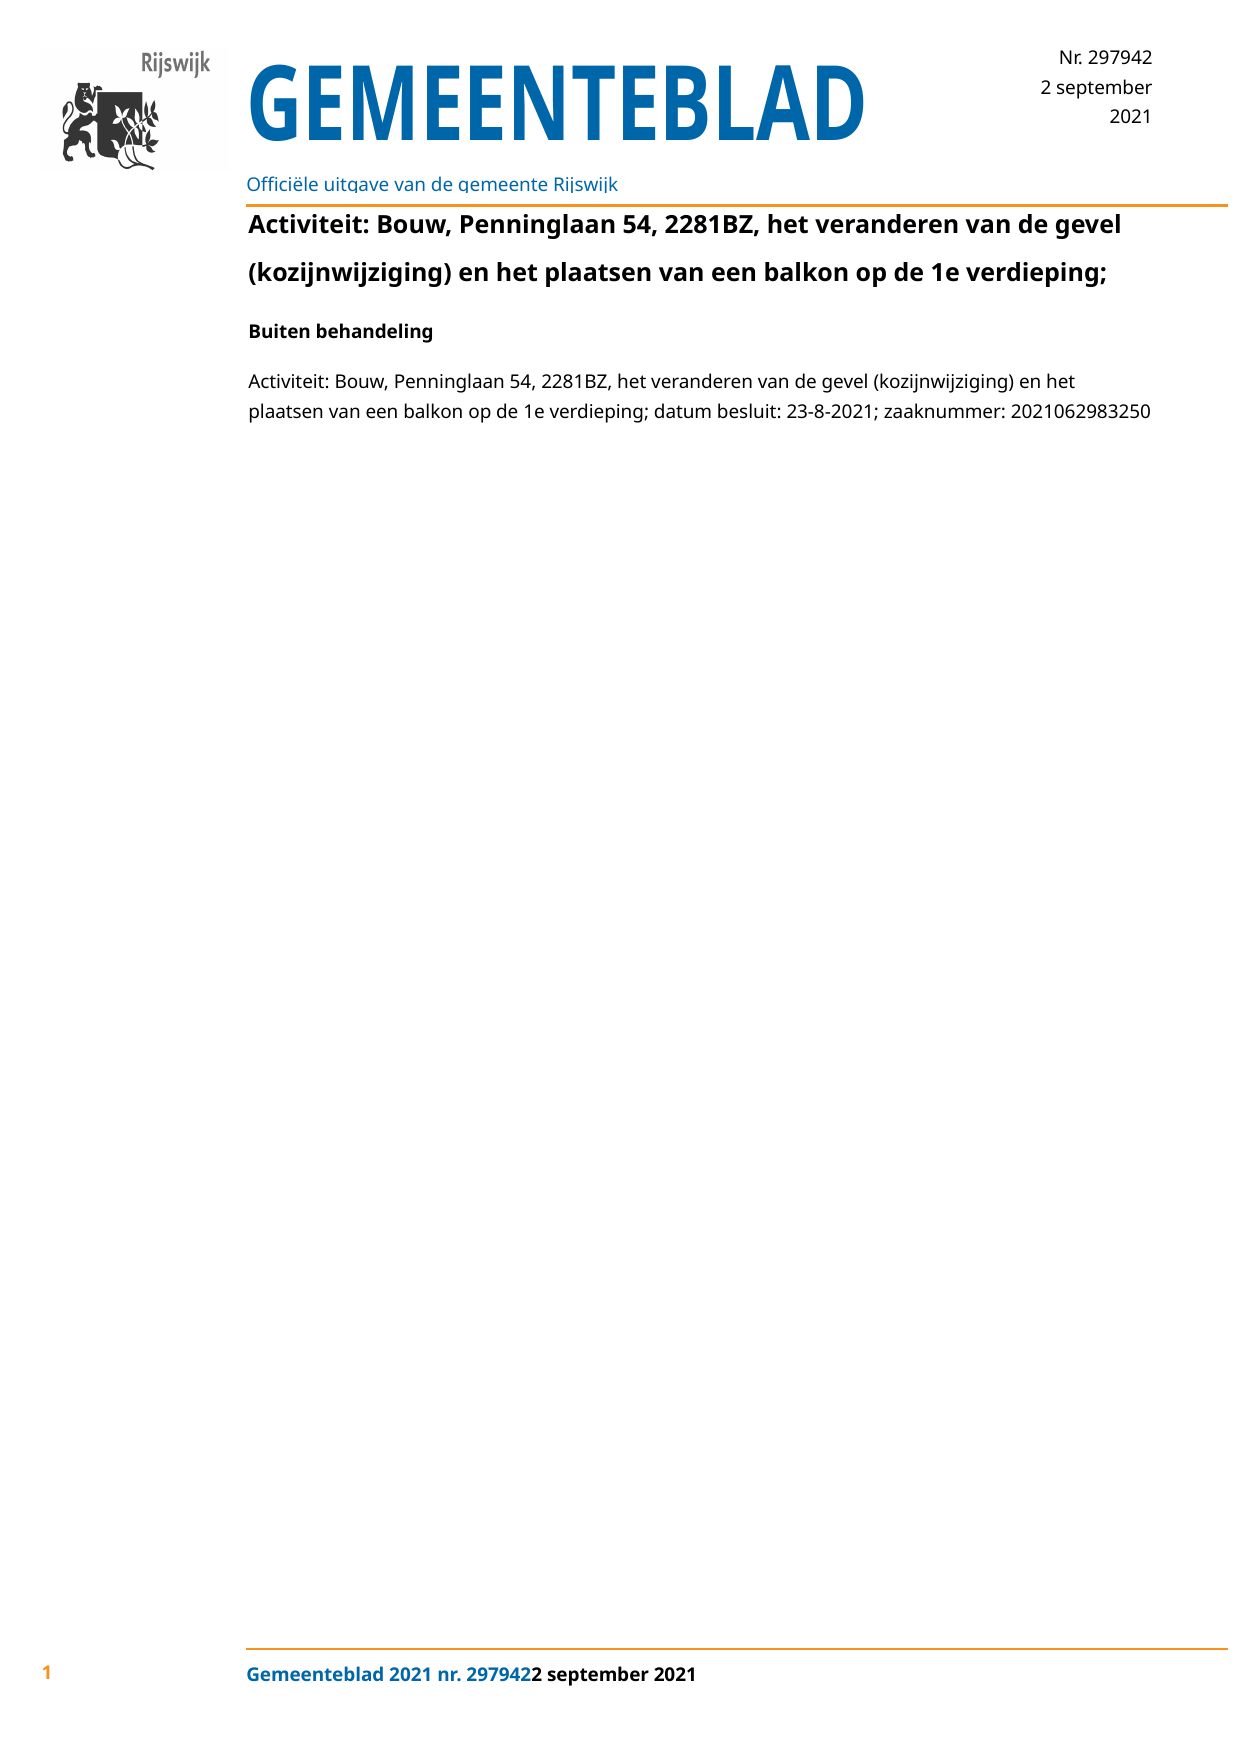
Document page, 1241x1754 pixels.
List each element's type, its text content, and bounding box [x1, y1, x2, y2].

picture [41, 47, 231, 172]
text Activiteit: Bouw, Penninglaan 54, 2281BZ, het veranderen van de gevel (kozijnwijziging) en het plaatsen van een balkon op de 1e verdieping; datum besluit: 23-8-2021; zaaknummer: 2021062983250 [248, 368, 1152, 424]
text Buiten behandeling [248, 318, 1152, 344]
text Activiteit: Bouw, Penninglaan 54, 2281BZ, het veranderen van de gevel (kozijnwijziging) en het plaatsen van een balkon op de 1e verdieping; [248, 207, 1152, 288]
